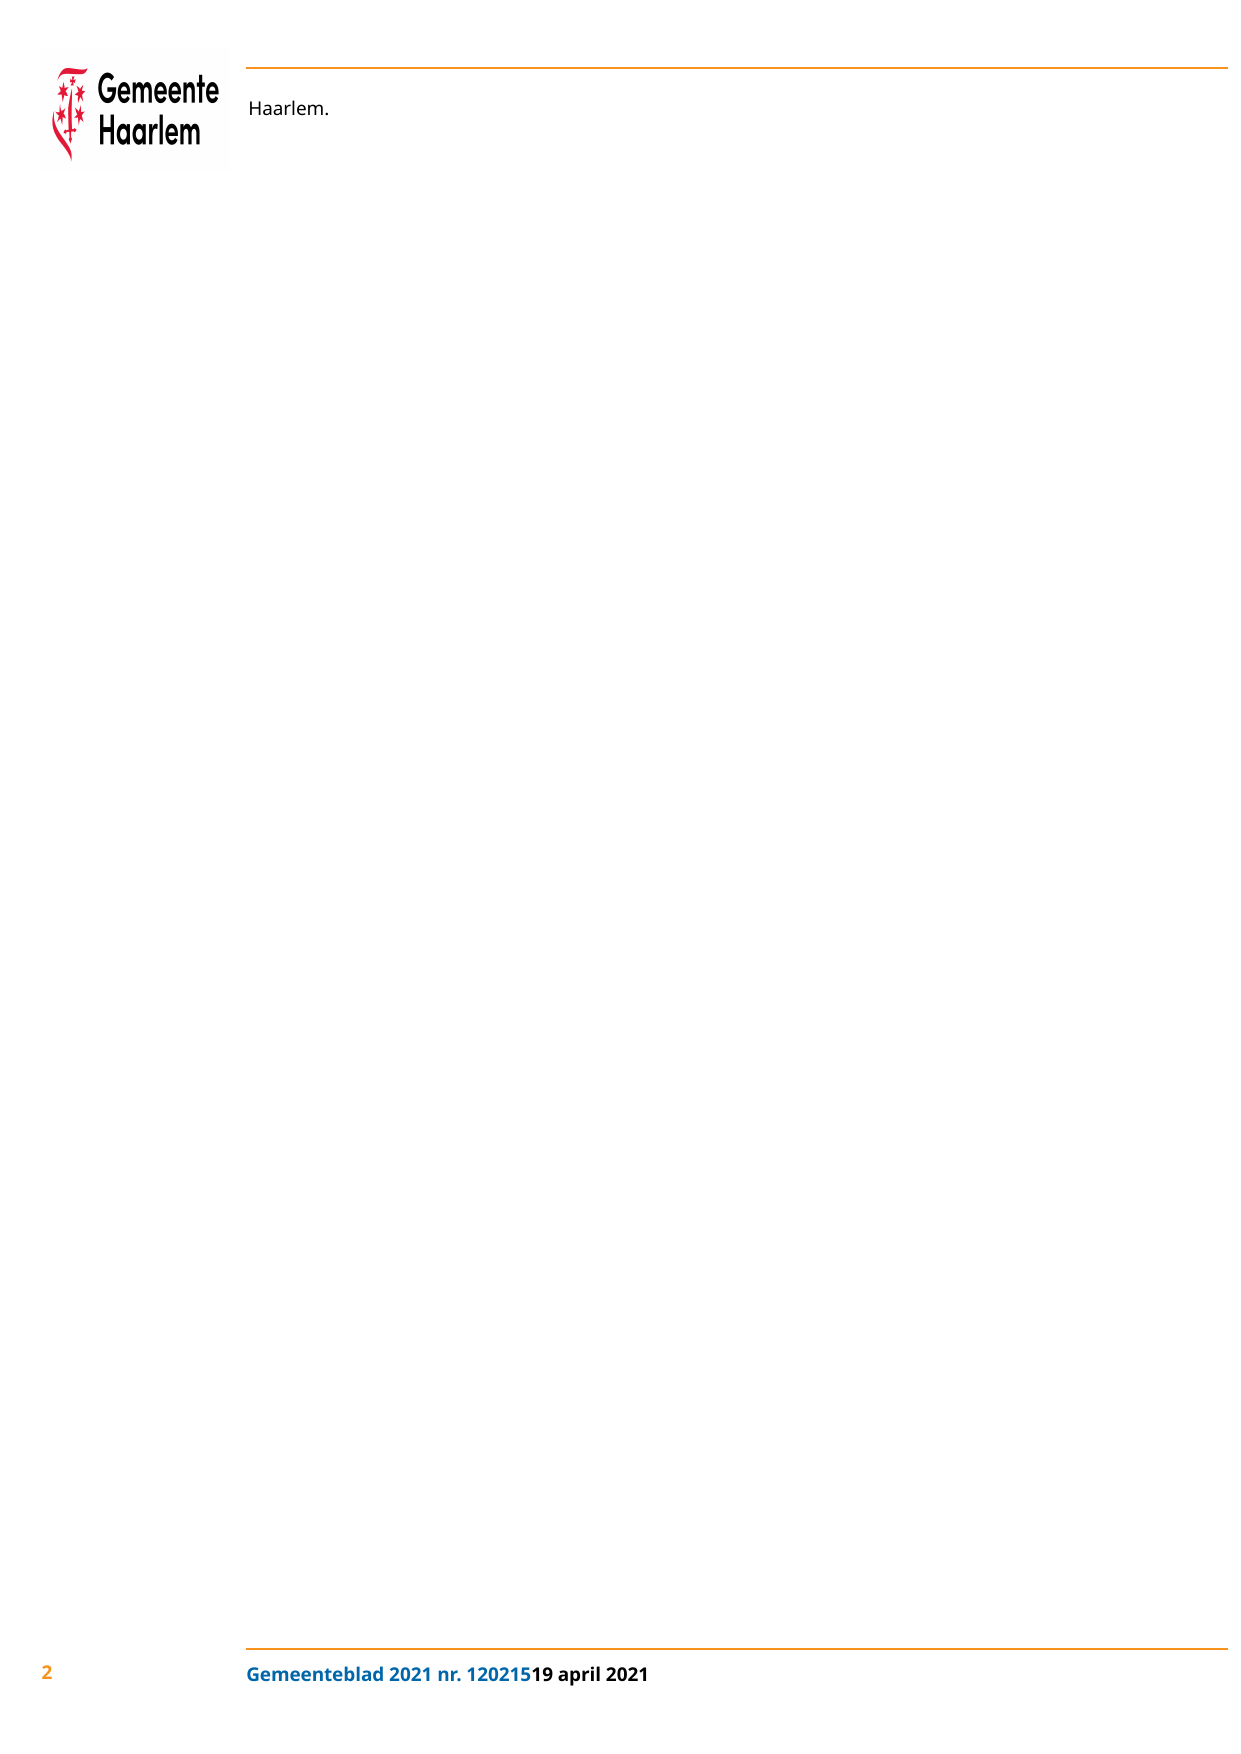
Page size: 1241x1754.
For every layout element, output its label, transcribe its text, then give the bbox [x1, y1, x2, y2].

text Haarlem. [248, 95, 1152, 121]
picture [41, 47, 231, 172]
